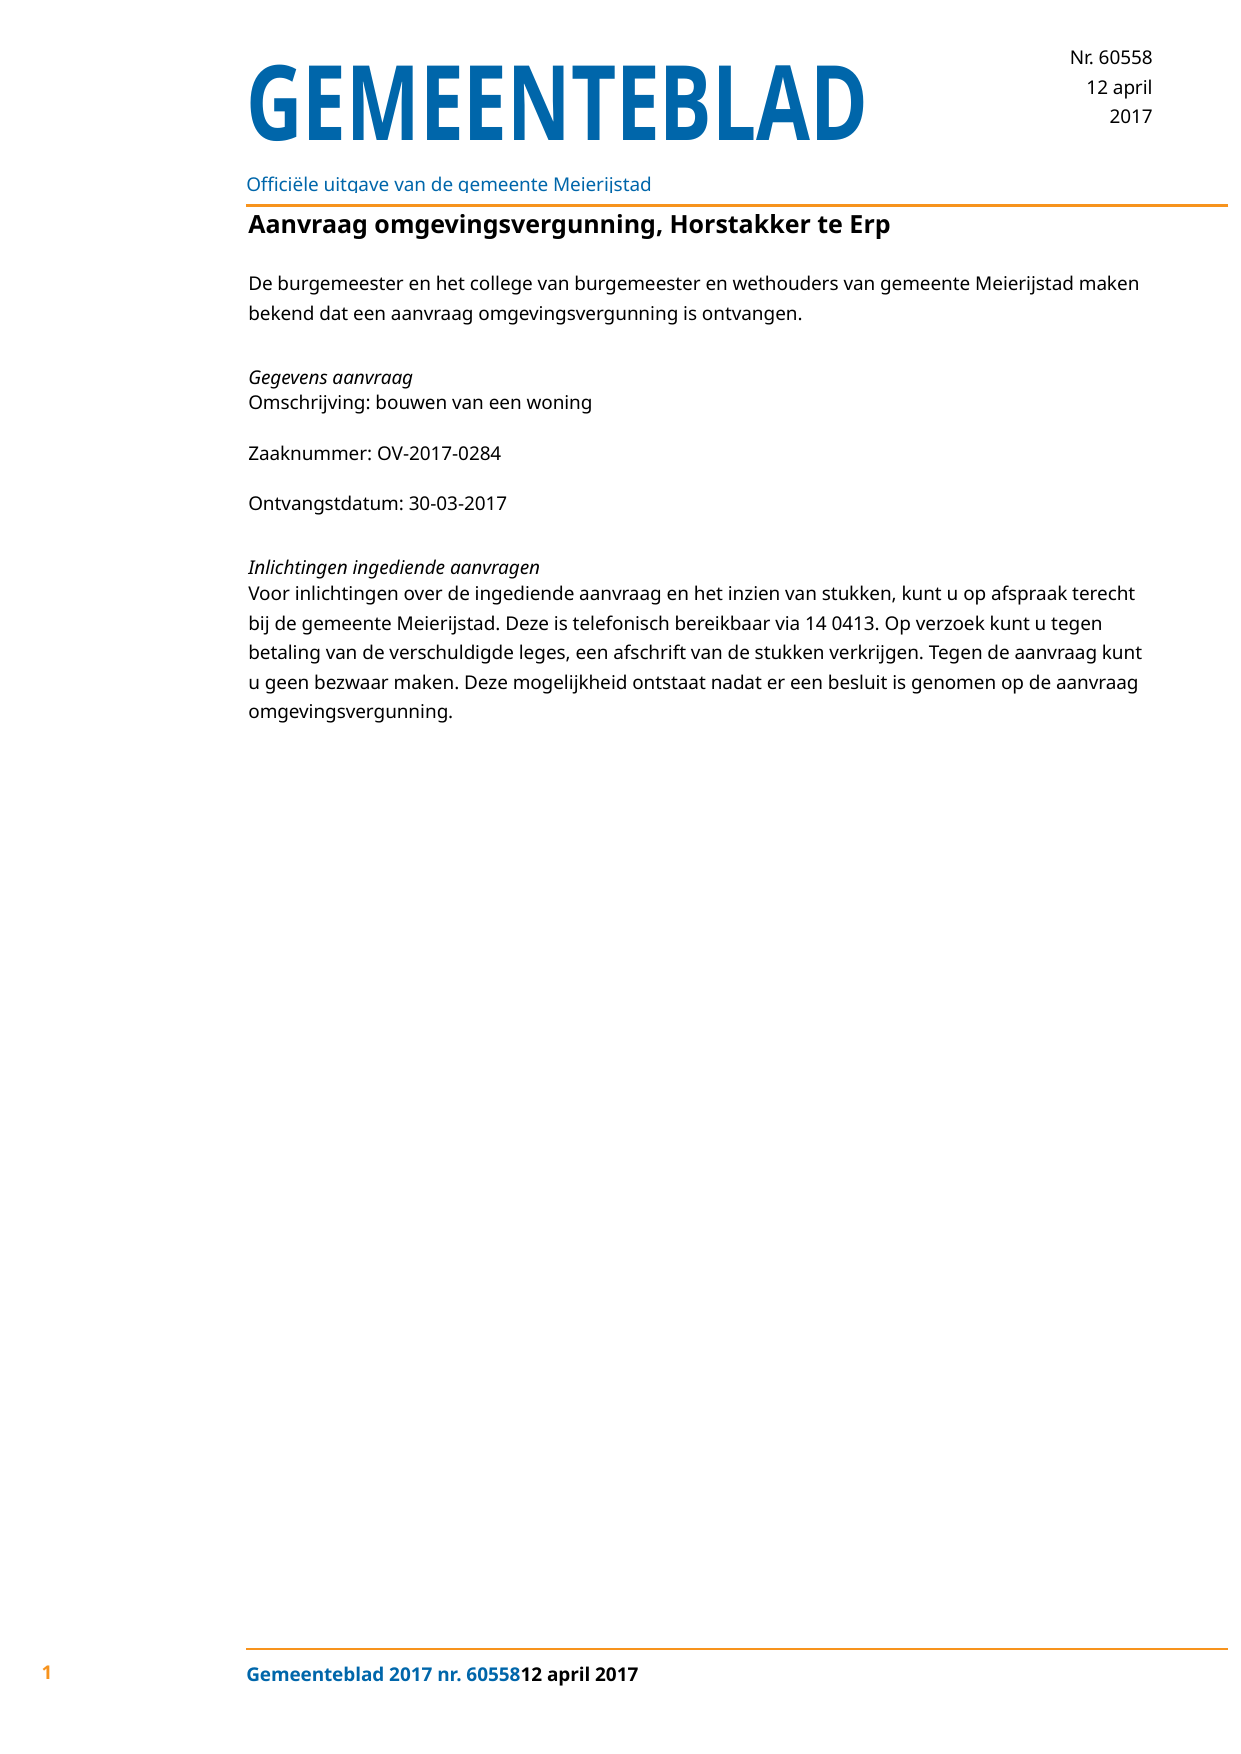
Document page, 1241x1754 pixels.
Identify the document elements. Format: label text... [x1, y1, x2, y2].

text Ontvangstdatum: 30-03-2017 [248, 490, 1152, 516]
text Zaaknummer: OV-2017-0284 [248, 440, 1152, 466]
text Omschrijving: bouwen van een woning [248, 389, 1152, 415]
picture [41, 47, 231, 172]
text Inlichtingen ingediende aanvragen [248, 554, 1152, 580]
text Aanvraag omgevingsvergunning, Horstakker te Erp [248, 207, 1152, 241]
text De burgemeester en het college van burgemeester en wethouders van gemeente Meierijstad maken bekend dat een aanvraag omgevingsvergunning is ontvangen. [248, 270, 1152, 326]
text Voor inlichtingen over de ingediende aanvraag en het inzien van stukken, kunt u op afspraak terecht bij de gemeente Meierijstad. Deze is telefonisch bereikbaar via 14 0413. Op verzoek kunt u tegen betaling van de verschuldigde leges, een afschrift van de stukken verkrijgen. Tegen de aanvraag kunt u geen bezwaar maken. Deze mogelijkheid ontstaat nadat er een besluit is genomen op de aanvraag omgevingsvergunning. [248, 580, 1152, 724]
text Gegevens aanvraag [248, 364, 1152, 389]
